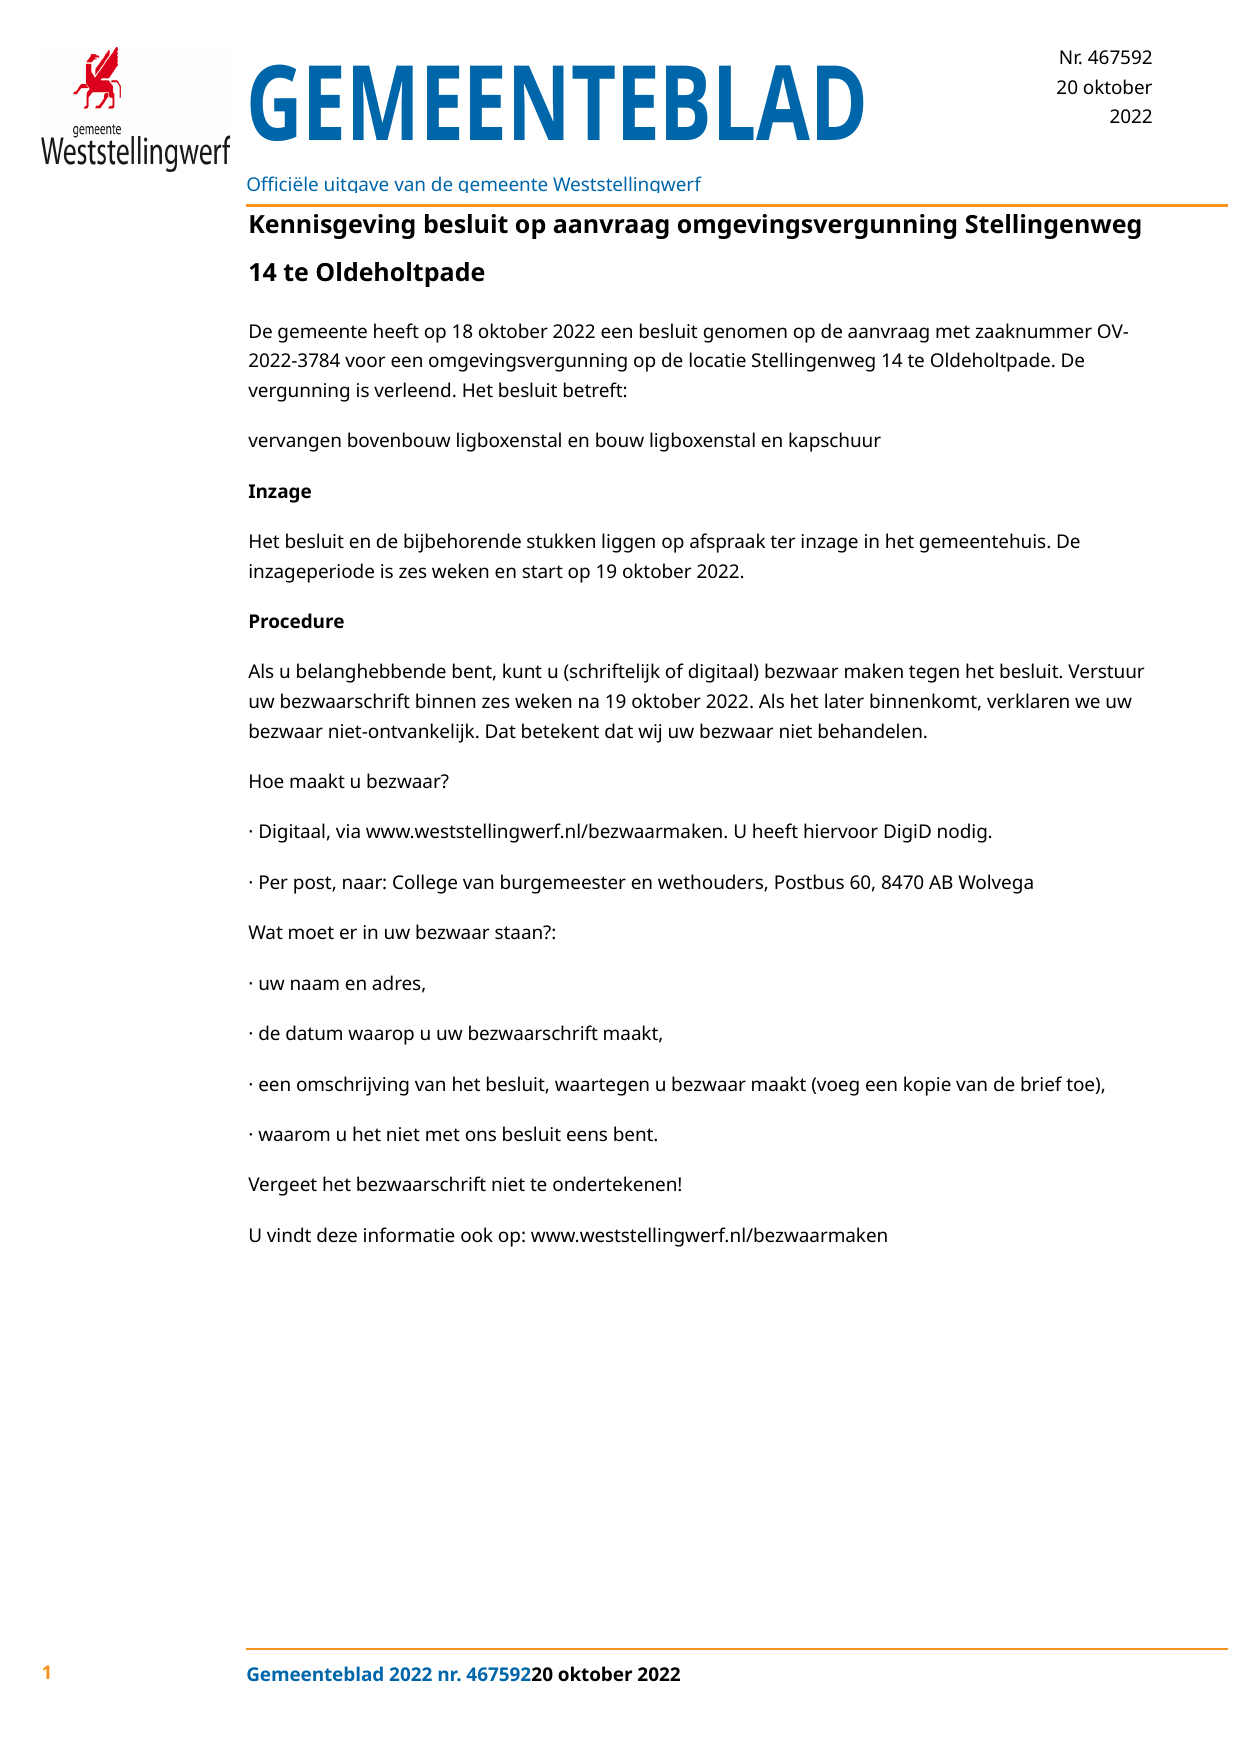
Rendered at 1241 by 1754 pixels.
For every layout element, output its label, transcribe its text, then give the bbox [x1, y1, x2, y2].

text Vergeet het bezwaarschrift niet te ondertekenen! [248, 1172, 1152, 1197]
text · Digitaal, via www.weststellingwerf.nl/bezwaarmaken. U heeft hiervoor DigiD nodig. [248, 819, 1152, 844]
text · de datum waarop u uw bezwaarschrift maakt, [248, 1020, 1152, 1046]
text · uw naam en adres, [248, 970, 1152, 996]
picture [41, 47, 231, 172]
text Het besluit en de bijbehorende stukken liggen op afspraak ter inzage in het gemeentehuis. De inzageperiode is zes weken en start op 19 oktober 2022. [248, 528, 1152, 584]
text · waarom u het niet met ons besluit eens bent. [248, 1121, 1152, 1147]
text Inzage [248, 478, 1152, 504]
text Kennisgeving besluit op aanvraag omgevingsvergunning Stellingenweg 14 te Oldeholtpade [248, 207, 1152, 288]
text · Per post, naar: College van burgemeester en wethouders, Postbus 60, 8470 AB Wolvega [248, 869, 1152, 895]
text Procedure [248, 608, 1152, 634]
text · een omschrijving van het besluit, waartegen u bezwaar maakt (voeg een kopie van de brief toe), [248, 1071, 1152, 1097]
text vervangen bovenbouw ligboxenstal en bouw ligboxenstal en kapschuur [248, 427, 1152, 453]
text De gemeente heeft op 18 oktober 2022 een besluit genomen op de aanvraag met zaaknummer OV-2022-3784 voor een omgevingsvergunning op de locatie Stellingenweg 14 te Oldeholtpade. De vergunning is verleend. Het besluit betreft: [248, 318, 1152, 403]
text Wat moet er in uw bezwaar staan?: [248, 919, 1152, 945]
text Als u belanghebbende bent, kunt u (schriftelijk of digitaal) bezwaar maken tegen het besluit. Verstuur uw bezwaarschrift binnen zes weken na 19 oktober 2022. Als het later binnenkomt, verklaren we uw bezwaar niet-ontvankelijk. Dat betekent dat wij uw bezwaar niet behandelen. [248, 659, 1152, 744]
text Hoe maakt u bezwaar? [248, 768, 1152, 794]
text U vindt deze informatie ook op: www.weststellingwerf.nl/bezwaarmaken [248, 1222, 1152, 1248]
